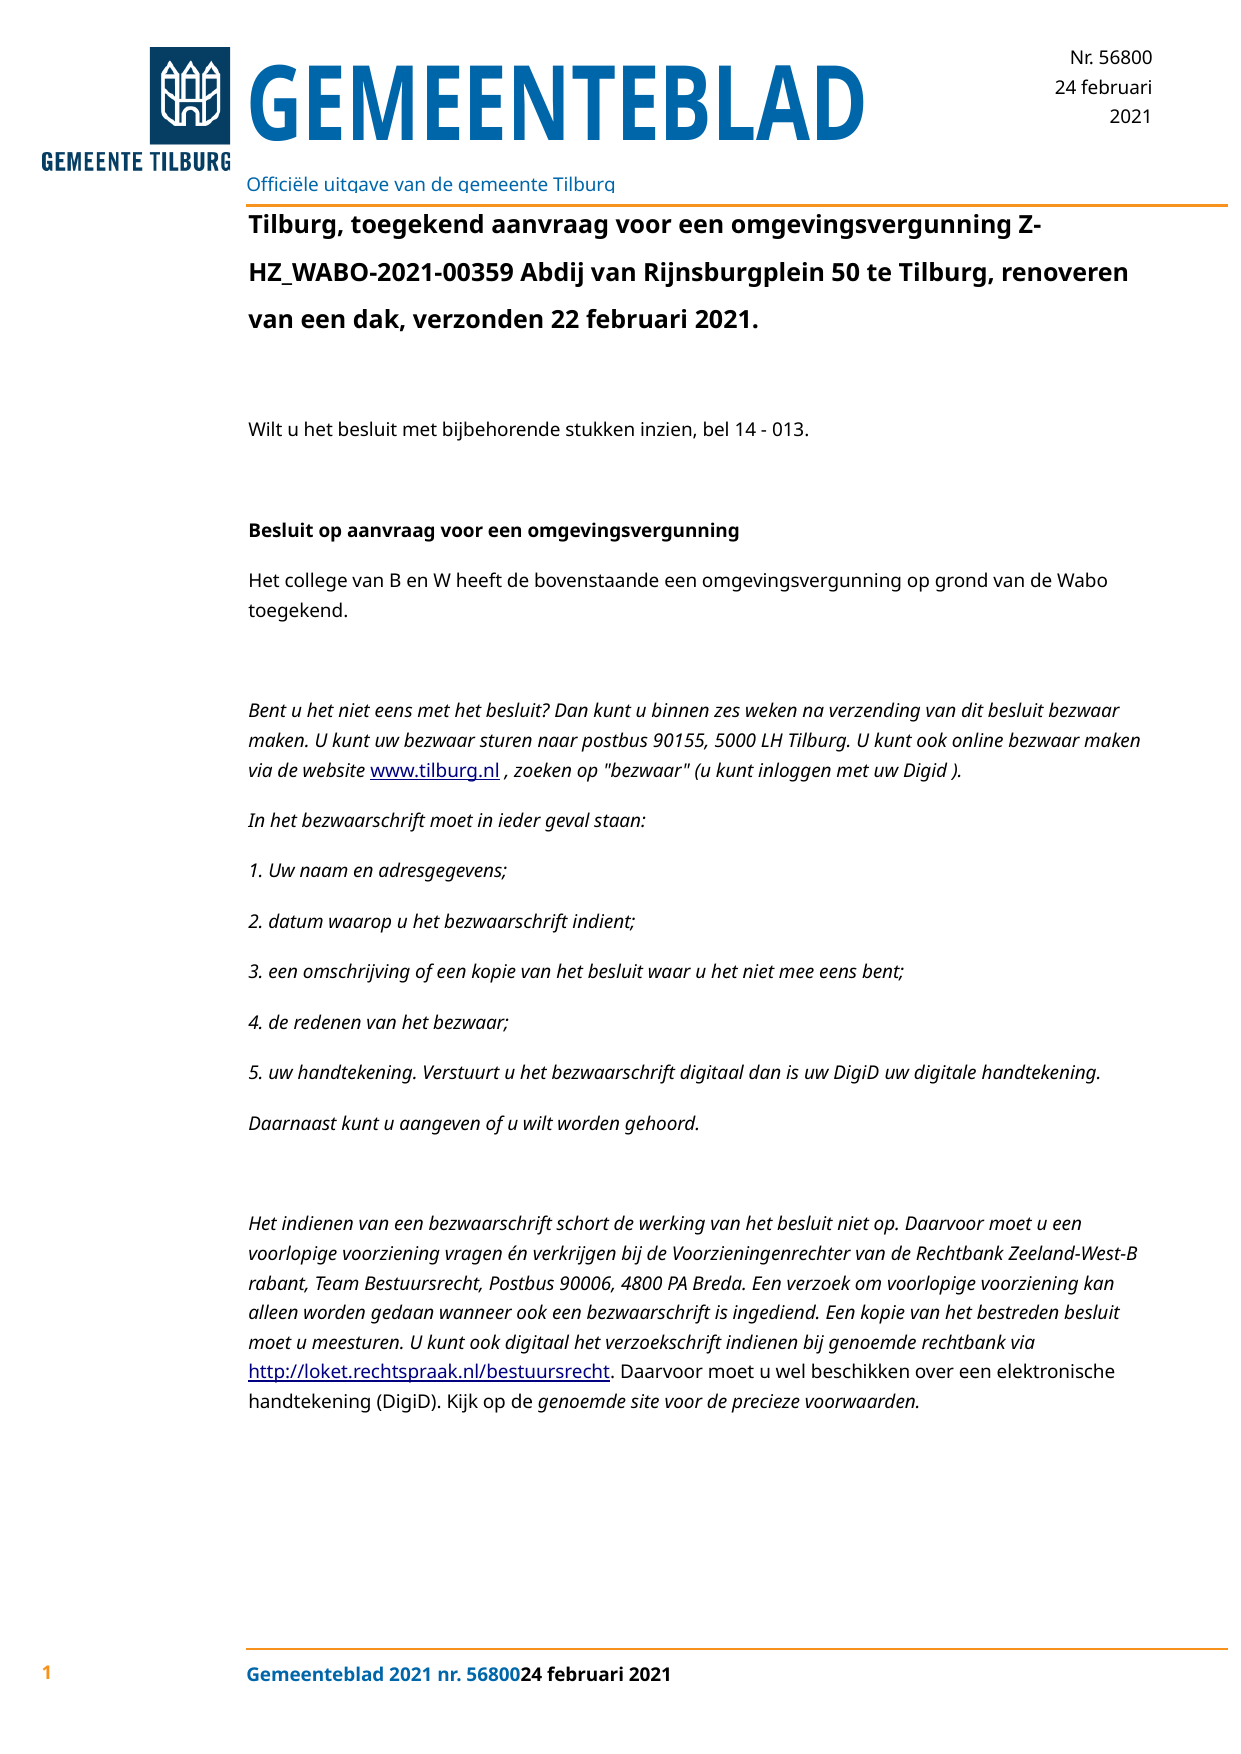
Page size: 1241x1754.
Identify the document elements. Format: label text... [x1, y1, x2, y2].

text Tilburg, toegekend aanvraag voor een omgevingsvergunning Z-HZ_WABO-2021-00359 Abdij van Rijnsburgplein 50 te Tilburg, renoveren van een dak, verzonden 22 februari 2021. [248, 207, 1152, 336]
text 2. datum waarop u het bezwaarschrift indient; [248, 908, 1152, 934]
text 5. uw handtekening. Verstuurt u het bezwaarschrift digitaal dan is uw DigiD uw digitale handtekening. [248, 1059, 1152, 1085]
picture [41, 47, 231, 172]
text In het bezwaarschrift moet in ieder geval staan: [248, 807, 1152, 833]
text Daarnaast kunt u aangeven of u wilt worden gehoord. [248, 1110, 1152, 1135]
text Wilt u het besluit met bijbehorende stukken inzien, bel 14 - 013. [248, 416, 1152, 442]
text Bent u het niet eens met het besluit? Dan kunt u binnen zes weken na verzending van dit besluit bezwaar maken. U kunt uw bezwaar sturen naar postbus 90155, 5000 LH Tilburg. U kunt ook online bezwaar maken via de website www.tilburg.nl , zoeken op "bezwaar" (u kunt inloggen met uw Digid ). [248, 698, 1152, 782]
text 4. de redenen van het bezwaar; [248, 1009, 1152, 1034]
text Het college van B en W heeft de bovenstaande een omgevingsvergunning op grond van de Wabo toegekend. [248, 567, 1152, 622]
text Het indienen van een bezwaarschrift schort de werking van het besluit niet op. Daarvoor moet u een voorlopige voorziening vragen én verkrijgen bij de Voorzieningenrechter van de Rechtbank Zeeland-West-B rabant, Team Bestuursrecht, Postbus 90006, 4800 PA Breda. Een verzoek om voorlopige voorziening kan alleen worden gedaan wanneer ook een bezwaarschrift is ingediend. Een kopie van het bestreden besluit moet u meesturen. U kunt ook digitaal het verzoekschrift indienen bij genoemde rechtbank via http://loket.rechtspraak.nl/bestuursrecht. Daarvoor moet u wel beschikken over een elektronische handtekening (DigiD). Kijk op de genoemde site voor de precieze voorwaarden. [248, 1211, 1152, 1414]
text 1. Uw naam en adresgegevens; [248, 858, 1152, 883]
text Besluit op aanvraag voor een omgevingsvergunning [248, 517, 1152, 542]
text 3. een omschrijving of een kopie van het besluit waar u het niet mee eens bent; [248, 958, 1152, 984]
